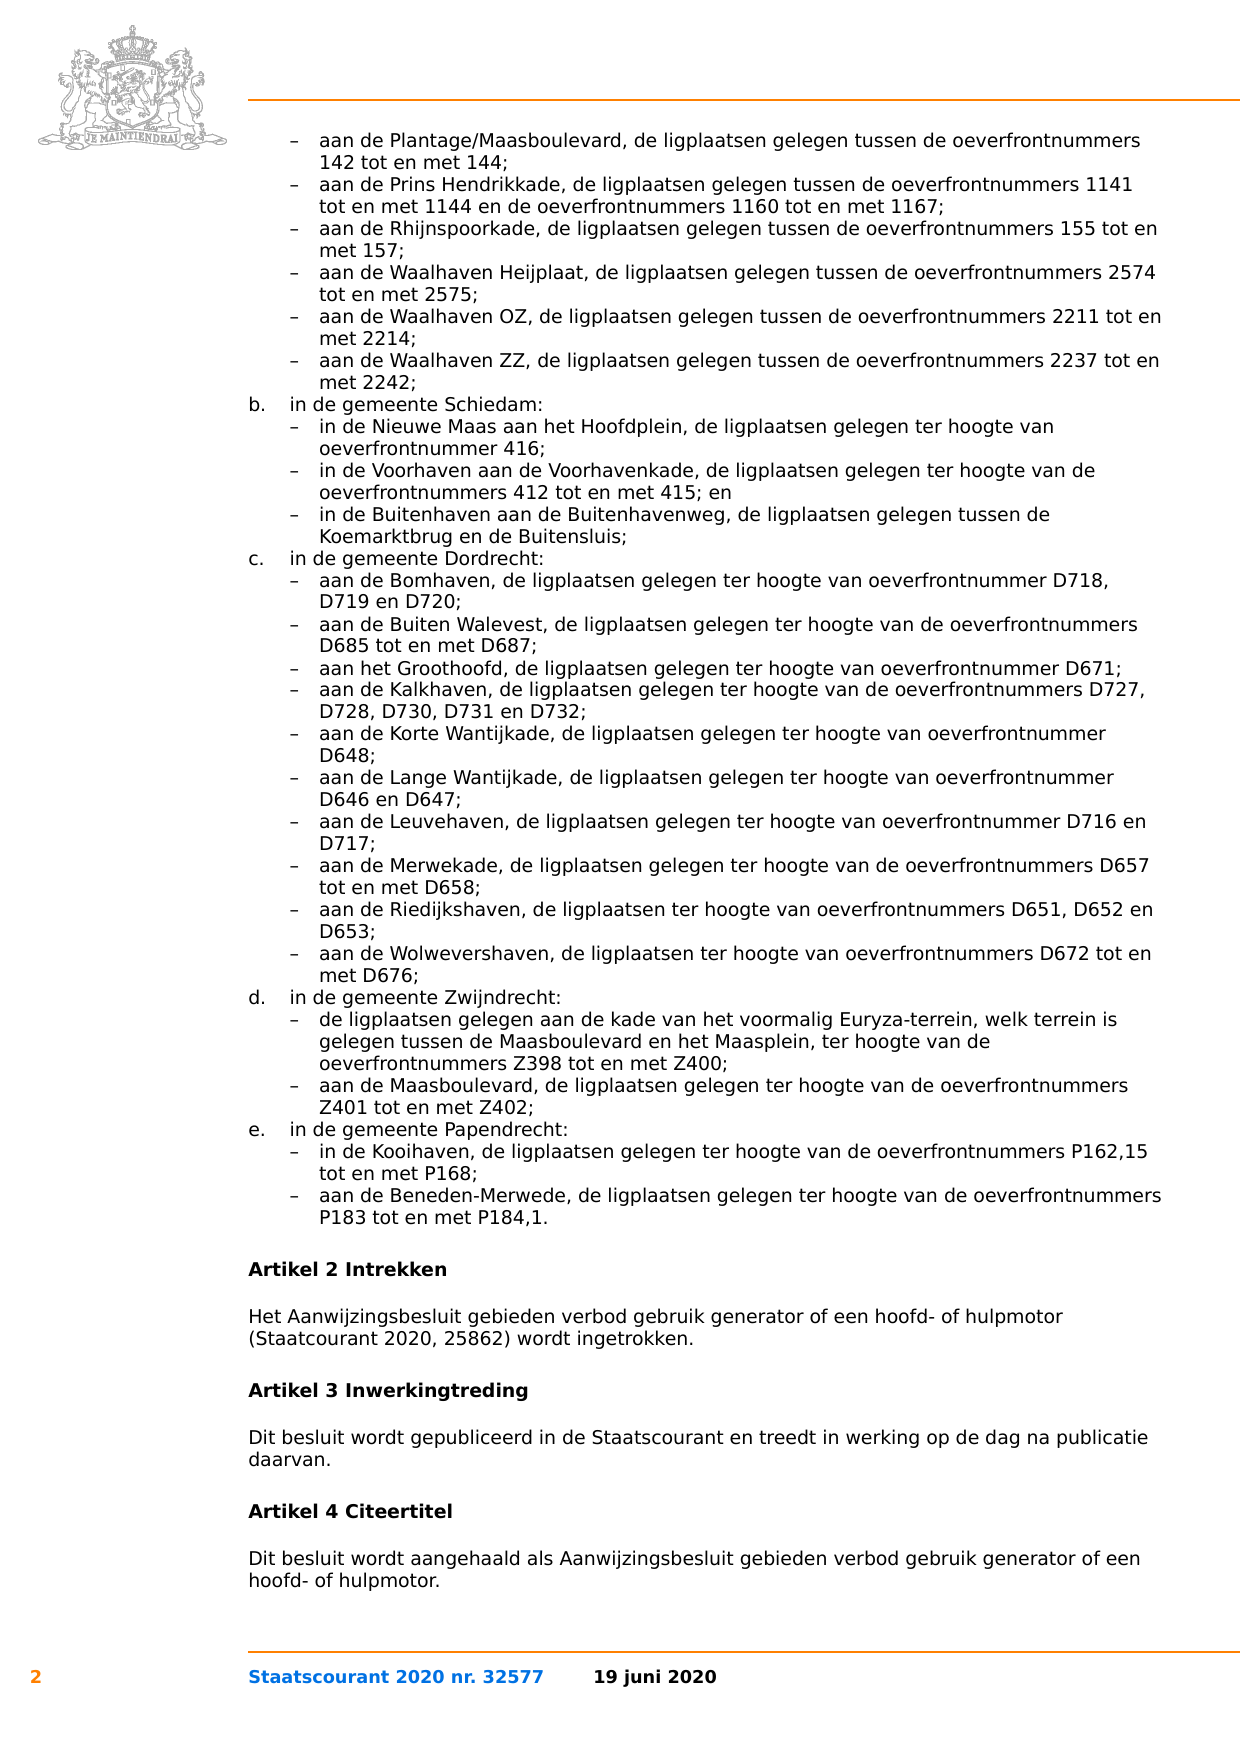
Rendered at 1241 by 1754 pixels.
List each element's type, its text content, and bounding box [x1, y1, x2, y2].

text – aan de Wolwevershaven, de ligplaatsen ter hoogte van oeverfrontnummers D672 tot en met D676; [289, 943, 1163, 987]
text – aan de Bomhaven, de ligplaatsen gelegen ter hoogte van oeverfrontnummer D718, D719 en D720; [289, 569, 1163, 613]
text – aan de Kalkhaven, de ligplaatsen gelegen ter hoogte van de oeverfrontnummers D727, D728, D730, D731 en D732; [289, 679, 1163, 723]
text – aan de Waalhaven ZZ, de ligplaatsen gelegen tussen de oeverfrontnummers 2237 tot en met 2242; [289, 350, 1163, 394]
text – aan de Lange Wantijkade, de ligplaatsen gelegen ter hoogte van oeverfrontnummer D646 en D647; [289, 767, 1163, 811]
text – aan de Beneden-Merwede, de ligplaatsen gelegen ter hoogte van de oeverfrontnummers P183 tot en met P184,1. [289, 1185, 1163, 1229]
text – aan de Maasboulevard, de ligplaatsen gelegen ter hoogte van de oeverfrontnummers Z401 tot en met Z402; [289, 1075, 1163, 1119]
text – aan de Waalhaven Heijplaat, de ligplaatsen gelegen tussen de oeverfrontnummers 2574 tot en met 2575; [289, 262, 1163, 306]
text – aan de Buiten Walevest, de ligplaatsen gelegen ter hoogte van de oeverfrontnummers D685 tot en met D687; [289, 613, 1163, 657]
text – aan de Merwekade, de ligplaatsen gelegen ter hoogte van de oeverfrontnummers D657 tot en met D658; [289, 855, 1163, 899]
text Dit besluit wordt aangehaald als Aanwijzingsbesluit gebieden verbod gebruik generator of een hoofd- of hulpmotor. [248, 1548, 1163, 1592]
text – aan de Riedijkshaven, de ligplaatsen ter hoogte van oeverfrontnummers D651, D652 en D653; [289, 899, 1163, 943]
text Dit besluit wordt gepubliceerd in de Staatscourant en treedt in werking op de dag na publicatie daarvan. [248, 1427, 1163, 1471]
picture [38, 25, 227, 150]
text – aan de Leuvehaven, de ligplaatsen gelegen ter hoogte van oeverfrontnummer D716 en D717; [289, 811, 1163, 855]
text – aan de Rhijnspoorkade, de ligplaatsen gelegen tussen de oeverfrontnummers 155 tot en met 157; [289, 218, 1163, 262]
text – aan het Groothoofd, de ligplaatsen gelegen ter hoogte van oeverfrontnummer D671; [289, 657, 1163, 679]
subtitle Artikel 3 Inwerkingtreding [248, 1380, 1163, 1402]
text – aan de Prins Hendrikkade, de ligplaatsen gelegen tussen de oeverfrontnummers 1141 tot en met 1144 en de oeverfrontnummers 1160 tot en met 1167; [289, 174, 1163, 218]
text c. in de gemeente Dordrecht: [248, 547, 1163, 569]
text – in de Buitenhaven aan de Buitenhavenweg, de ligplaatsen gelegen tussen de Koemarktbrug en de Buitensluis; [289, 503, 1163, 547]
text – aan de Korte Wantijkade, de ligplaatsen gelegen ter hoogte van oeverfrontnummer D648; [289, 723, 1163, 767]
text – aan de Plantage/Maasboulevard, de ligplaatsen gelegen tussen de oeverfrontnummers 142 tot en met 144; [289, 130, 1163, 174]
text e. in de gemeente Papendrecht: [248, 1119, 1163, 1141]
text – aan de Waalhaven OZ, de ligplaatsen gelegen tussen de oeverfrontnummers 2211 tot en met 2214; [289, 306, 1163, 350]
text – de ligplaatsen gelegen aan de kade van het voormalig Euryza-terrein, welk terrein is gelegen tussen de Maasboulevard en het Maasplein, ter hoogte van de oeverfrontnummers Z398 tot en met Z400; [289, 1009, 1163, 1075]
text – in de Voorhaven aan de Voorhavenkade, de ligplaatsen gelegen ter hoogte van de oeverfrontnummers 412 tot en met 415; en [289, 459, 1163, 503]
subtitle Artikel 4 Citeertitel [248, 1501, 1163, 1523]
text d. in de gemeente Zwijndrecht: [248, 987, 1163, 1009]
text – in de Nieuwe Maas aan het Hoofdplein, de ligplaatsen gelegen ter hoogte van oeverfrontnummer 416; [289, 416, 1163, 459]
text Het Aanwijzingsbesluit gebieden verbod gebruik generator of een hoofd- of hulpmotor (Staatcourant 2020, 25862) wordt ingetrokken. [248, 1306, 1163, 1350]
subtitle Artikel 2 Intrekken [248, 1259, 1163, 1281]
text – in de Kooihaven, de ligplaatsen gelegen ter hoogte van de oeverfrontnummers P162,15 tot en met P168; [289, 1141, 1163, 1185]
text b. in de gemeente Schiedam: [248, 394, 1163, 416]
